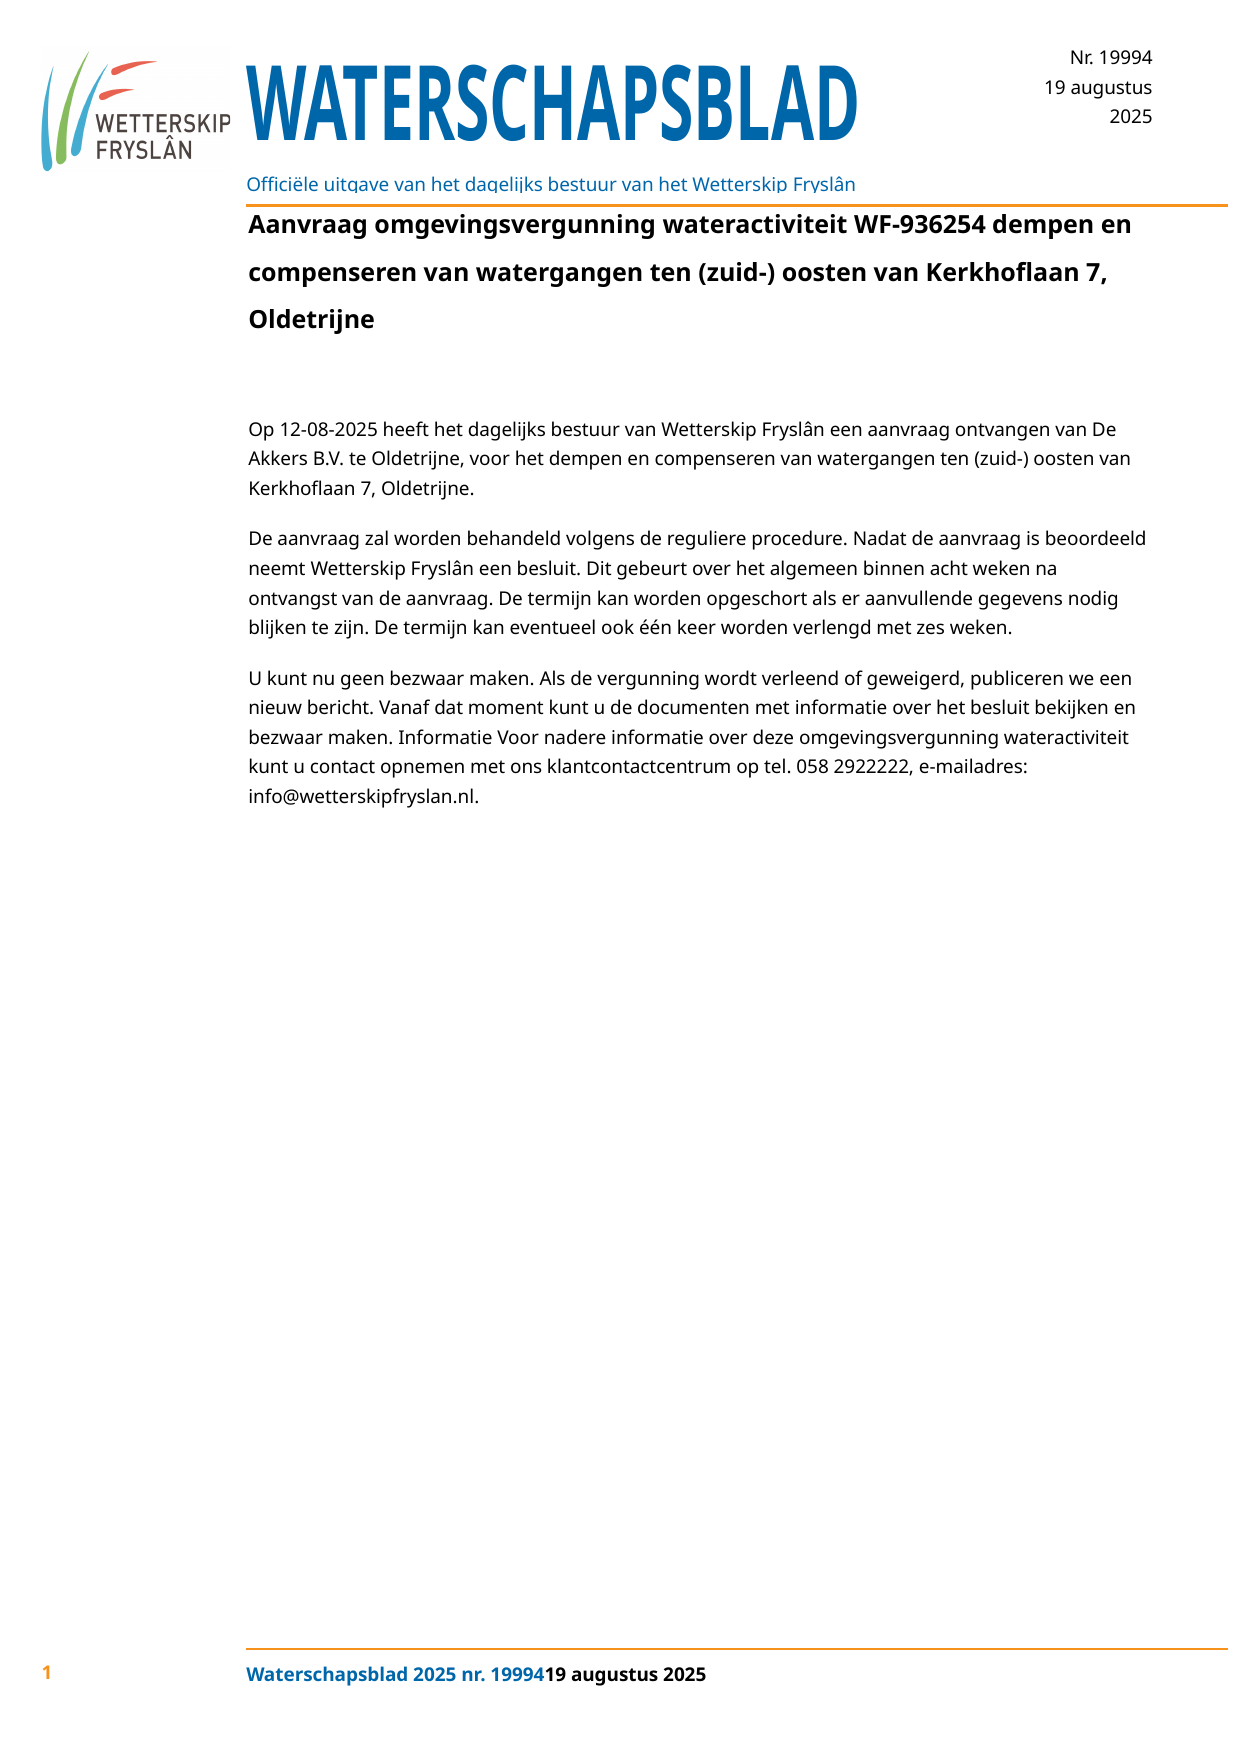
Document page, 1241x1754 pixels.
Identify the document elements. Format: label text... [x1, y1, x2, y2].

text De aanvraag zal worden behandeld volgens de reguliere procedure. Nadat de aanvraag is beoordeeld neemt Wetterskip Fryslân een besluit. Dit gebeurt over het algemeen binnen acht weken na ontvangst van de aanvraag. De termijn kan worden opgeschort als er aanvullende gegevens nodig blijken te zijn. De termijn kan eventueel ook één keer worden verlengd met zes weken. [248, 526, 1152, 640]
text Op 12-08-2025 heeft het dagelijks bestuur van Wetterskip Fryslân een aanvraag ontvangen van De Akkers B.V. te Oldetrijne, voor het dempen en compenseren van watergangen ten (zuid-) oosten van Kerkhoflaan 7, Oldetrijne. [248, 416, 1152, 501]
text U kunt nu geen bezwaar maken. Als de vergunning wordt verleend of geweigerd, publiceren we een nieuw bericht. Vanaf dat moment kunt u de documenten met informatie over het besluit bekijken en bezwaar maken. Informatie Voor nadere informatie over deze omgevingsvergunning wateractiviteit kunt u contact opnemen met ons klantcontactcentrum op tel. 058 2922222, e-mailadres: info@wetterskipfryslan.nl. [248, 665, 1152, 809]
text Aanvraag omgevingsvergunning wateractiviteit WF-936254 dempen en compenseren van watergangen ten (zuid-) oosten van Kerkhoflaan 7, Oldetrijne [248, 207, 1152, 336]
picture [41, 47, 231, 172]
